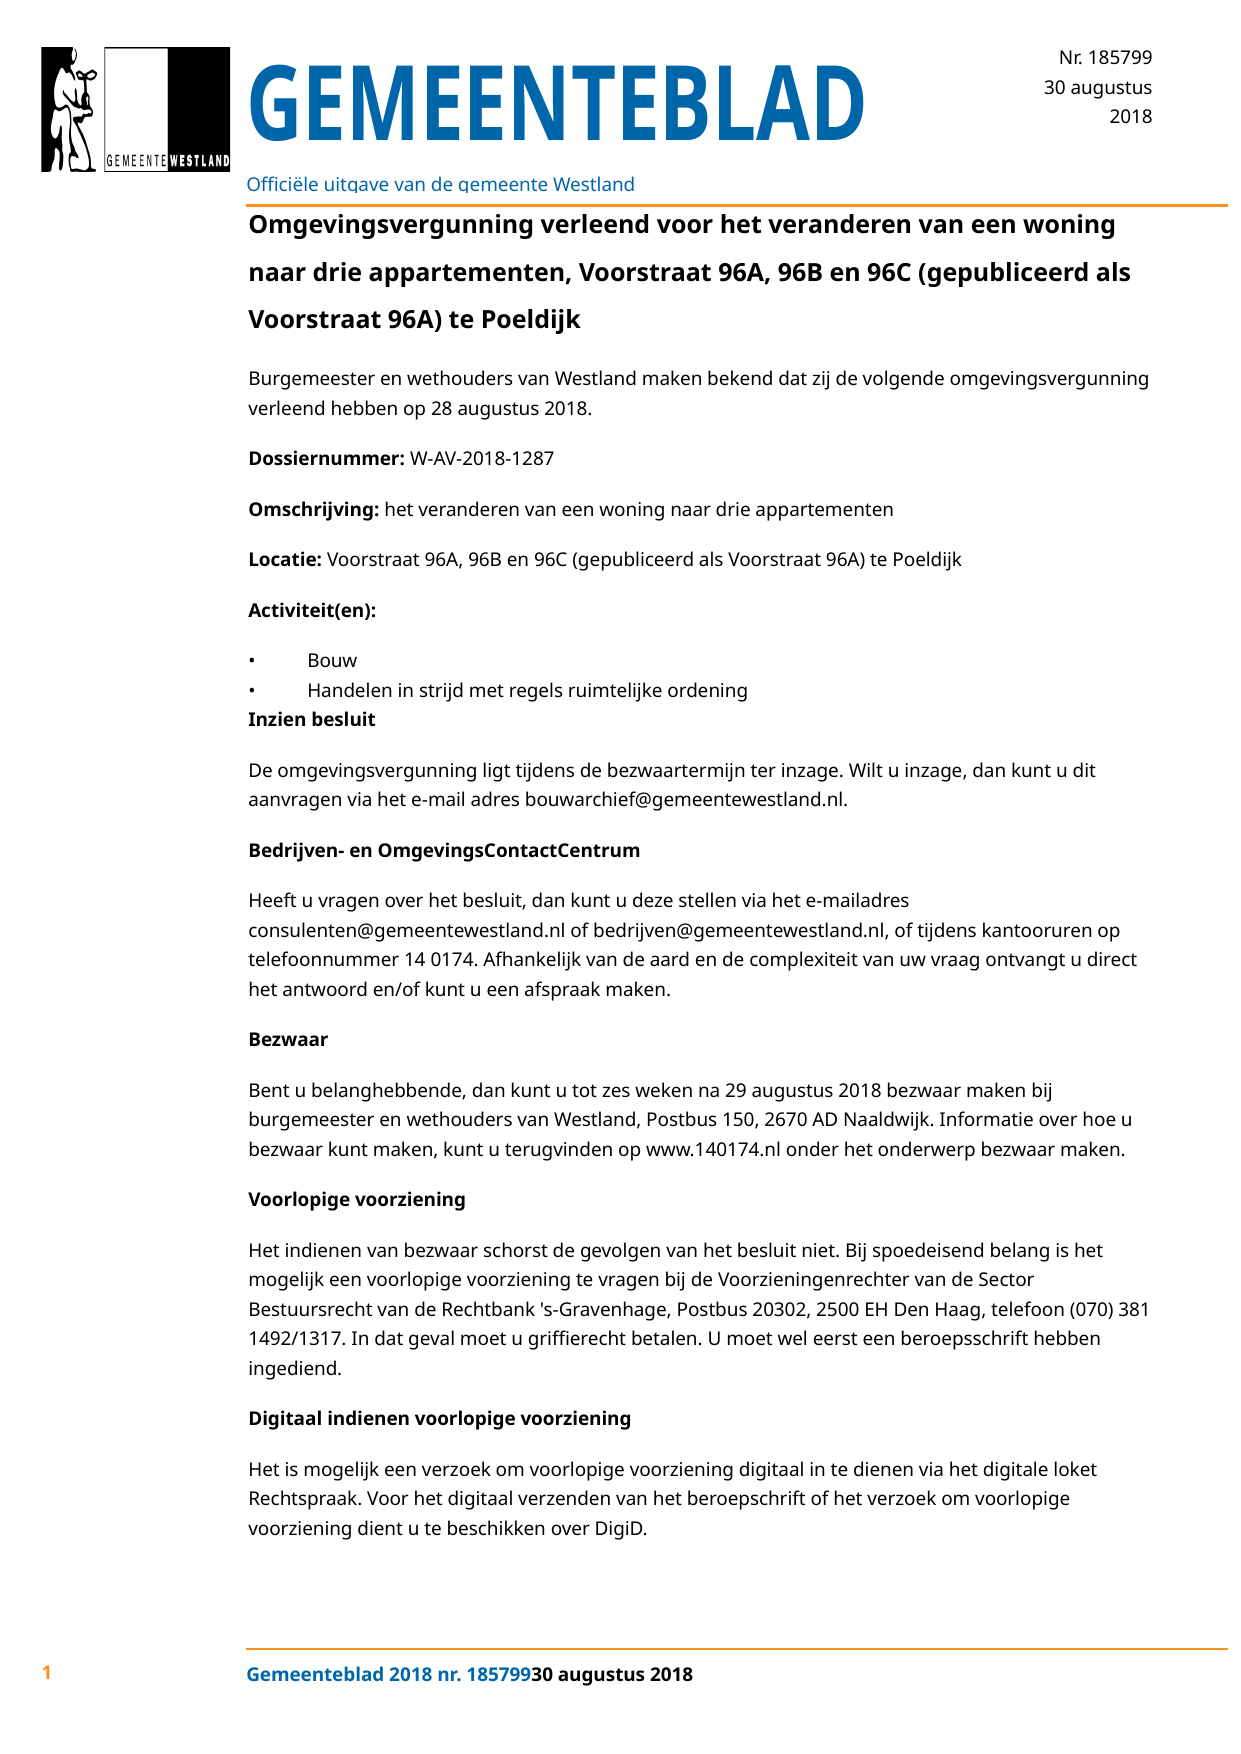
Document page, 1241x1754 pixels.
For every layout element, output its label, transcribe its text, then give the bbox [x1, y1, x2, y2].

text Omschrijving: het veranderen van een woning naar drie appartementen [248, 496, 1152, 522]
text Dossiernummer: W-AV-2018-1287 [248, 446, 1152, 471]
text Omgevingsvergunning verleend voor het veranderen van een woning naar drie appartementen, Voorstraat 96A, 96B en 96C (gepubliceerd als Voorstraat 96A) te Poeldijk [248, 207, 1152, 336]
text Locatie: Voorstraat 96A, 96B en 96C (gepubliceerd als Voorstraat 96A) te Poeldijk [248, 546, 1152, 572]
text Bezwaar [248, 1026, 1152, 1052]
text Inzien besluit [248, 706, 1152, 732]
text Het indienen van bezwaar schorst de gevolgen van het besluit niet. Bij spoedeisend belang is het mogelijk een voorlopige voorziening te vragen bij de Voorzieningenrechter van de Sector Bestuursrecht van de Rechtbank 's-Gravenhage, Postbus 20302, 2500 EH Den Haag, telefoon (070) 381 1492/1317. In dat geval moet u griffierecht betalen. U moet wel eerst een beroepsschrift hebben ingediend. [248, 1237, 1152, 1381]
text Activiteit(en): [248, 597, 1152, 622]
text De omgevingsvergunning ligt tijdens de bezwaartermijn ter inzage. Wilt u inzage, dan kunt u dit aanvragen via het e-mail adres bouwarchief@gemeentewestland.nl. [248, 757, 1152, 812]
list Bouw [248, 647, 1152, 673]
text Bedrijven- en OmgevingsContactCentrum [248, 837, 1152, 862]
text Digitaal indienen voorlopige voorziening [248, 1406, 1152, 1431]
text Heeft u vragen over het besluit, dan kunt u deze stellen via het e-mailadres consulenten@gemeentewestland.nl of bedrijven@gemeentewestland.nl, of tijdens kantooruren op telefoonnummer 14 0174. Afhankelijk van de aard en de complexiteit van uw vraag ontvangt u direct het antwoord en/of kunt u een afspraak maken. [248, 887, 1152, 1002]
picture [41, 47, 231, 172]
text Voorlopige voorziening [248, 1186, 1152, 1212]
text Bent u belanghebbende, dan kunt u tot zes weken na 29 augustus 2018 bezwaar maken bij burgemeester en wethouders van Westland, Postbus 150, 2670 AD Naaldwijk. Informatie over hoe u bezwaar kunt maken, kunt u terugvinden op www.140174.nl onder het onderwerp bezwaar maken. [248, 1077, 1152, 1162]
text Het is mogelijk een verzoek om voorlopige voorziening digitaal in te dienen via het digitale loket Rechtspraak. Voor het digitaal verzenden van het beroepschrift of het verzoek om voorlopige voorziening dient u te beschikken over DigiD. [248, 1456, 1152, 1541]
text Burgemeester en wethouders van Westland maken bekend dat zij de volgende omgevingsvergunning verleend hebben op 28 augustus 2018. [248, 366, 1152, 421]
list Handelen in strijd met regels ruimtelijke ordening [248, 677, 1152, 702]
